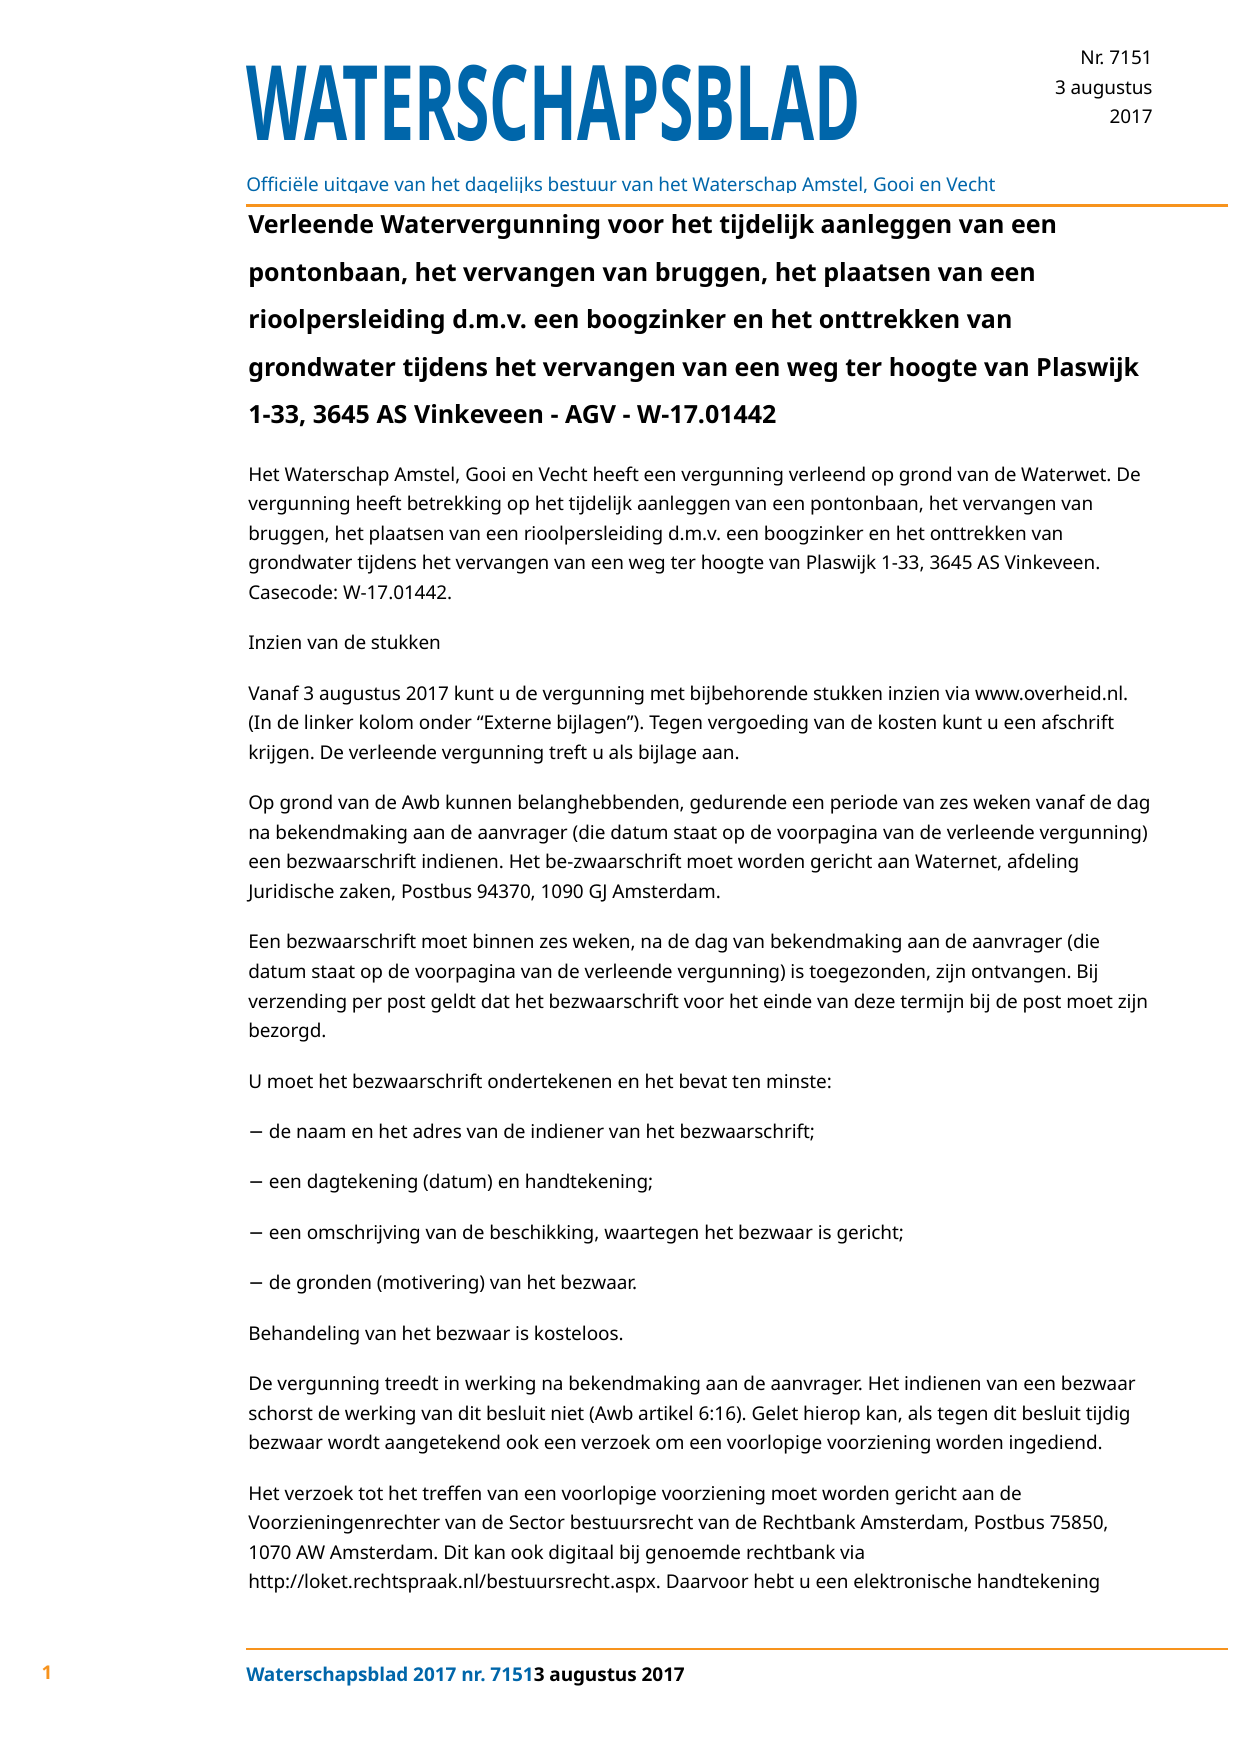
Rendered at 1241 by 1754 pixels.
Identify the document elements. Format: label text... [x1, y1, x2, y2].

text U moet het bezwaarschrift ondertekenen en het bevat ten minste: [248, 1068, 1152, 1093]
text Verleende Watervergunning voor het tijdelijk aanleggen van een pontonbaan, het vervangen van bruggen, het plaatsen van een rioolpersleiding d.m.v. een boogzinker en het onttrekken van grondwater tijdens het vervangen van een weg ter hoogte van Plaswijk 1-33, 3645 AS Vinkeveen - AGV - W-17.01442 [248, 207, 1152, 431]
text Vanaf 3 augustus 2017 kunt u de vergunning met bijbehorende stukken inzien via www.overheid.nl. (In de linker kolom onder “Externe bijlagen”). Tegen vergoeding van de kosten kunt u een afschrift krijgen. De verleende vergunning treft u als bijlage aan. [248, 680, 1152, 765]
text Het Waterschap Amstel, Gooi en Vecht heeft een vergunning verleend op grond van de Waterwet. De vergunning heeft betrekking op het tijdelijk aanleggen van een pontonbaan, het vervangen van bruggen, het plaatsen van een rioolpersleiding d.m.v. een boogzinker en het onttrekken van grondwater tijdens het vervangen van een weg ter hoogte van Plaswijk 1-33, 3645 AS Vinkeveen. Casecode: W-17.01442. [248, 461, 1152, 605]
text Een bezwaarschrift moet binnen zes weken, na de dag van bekendmaking aan de aanvrager (die datum staat op de voorpagina van de verleende vergunning) is toegezonden, zijn ontvangen. Bij verzending per post geldt dat het bezwaarschrift voor het einde van deze termijn bij de post moet zijn bezorgd. [248, 929, 1152, 1043]
text Inzien van de stukken [248, 629, 1152, 655]
text De vergunning treedt in werking na bekendmaking aan de aanvrager. Het indienen van een bezwaar schorst de werking van dit besluit niet (Awb artikel 6:16). Gelet hierop kan, als tegen dit besluit tijdig bezwaar wordt aangetekend ook een verzoek om een voorlopige voorziening worden ingediend. [248, 1370, 1152, 1455]
text − de naam en het adres van de indiener van het bezwaarschrift; [248, 1118, 1152, 1144]
text Op grond van de Awb kunnen belanghebbenden, gedurende een periode van zes weken vanaf de dag na bekendmaking aan de aanvrager (die datum staat op de voorpagina van de verleende vergunning) een bezwaarschrift indienen. Het be-zwaarschrift moet worden gericht aan Waternet, afdeling Juridische zaken, Postbus 94370, 1090 GJ Amsterdam. [248, 789, 1152, 904]
text − een dagtekening (datum) en handtekening; [248, 1169, 1152, 1194]
text Behandeling van het bezwaar is kosteloos. [248, 1320, 1152, 1346]
text − de gronden (motivering) van het bezwaar. [248, 1269, 1152, 1295]
text − een omschrijving van de beschikking, waartegen het bezwaar is gericht; [248, 1219, 1152, 1245]
text Het verzoek tot het treffen van een voorlopige voorziening moet worden gericht aan de Voorzieningenrechter van de Sector bestuursrecht van de Rechtbank Amsterdam, Postbus 75850, 1070 AW Amsterdam. Dit kan ook digitaal bij genoemde rechtbank via http://loket.rechtspraak.nl/bestuursrecht.aspx. Daarvoor hebt u een elektronische handtekening [248, 1480, 1152, 1594]
picture [41, 47, 231, 172]
